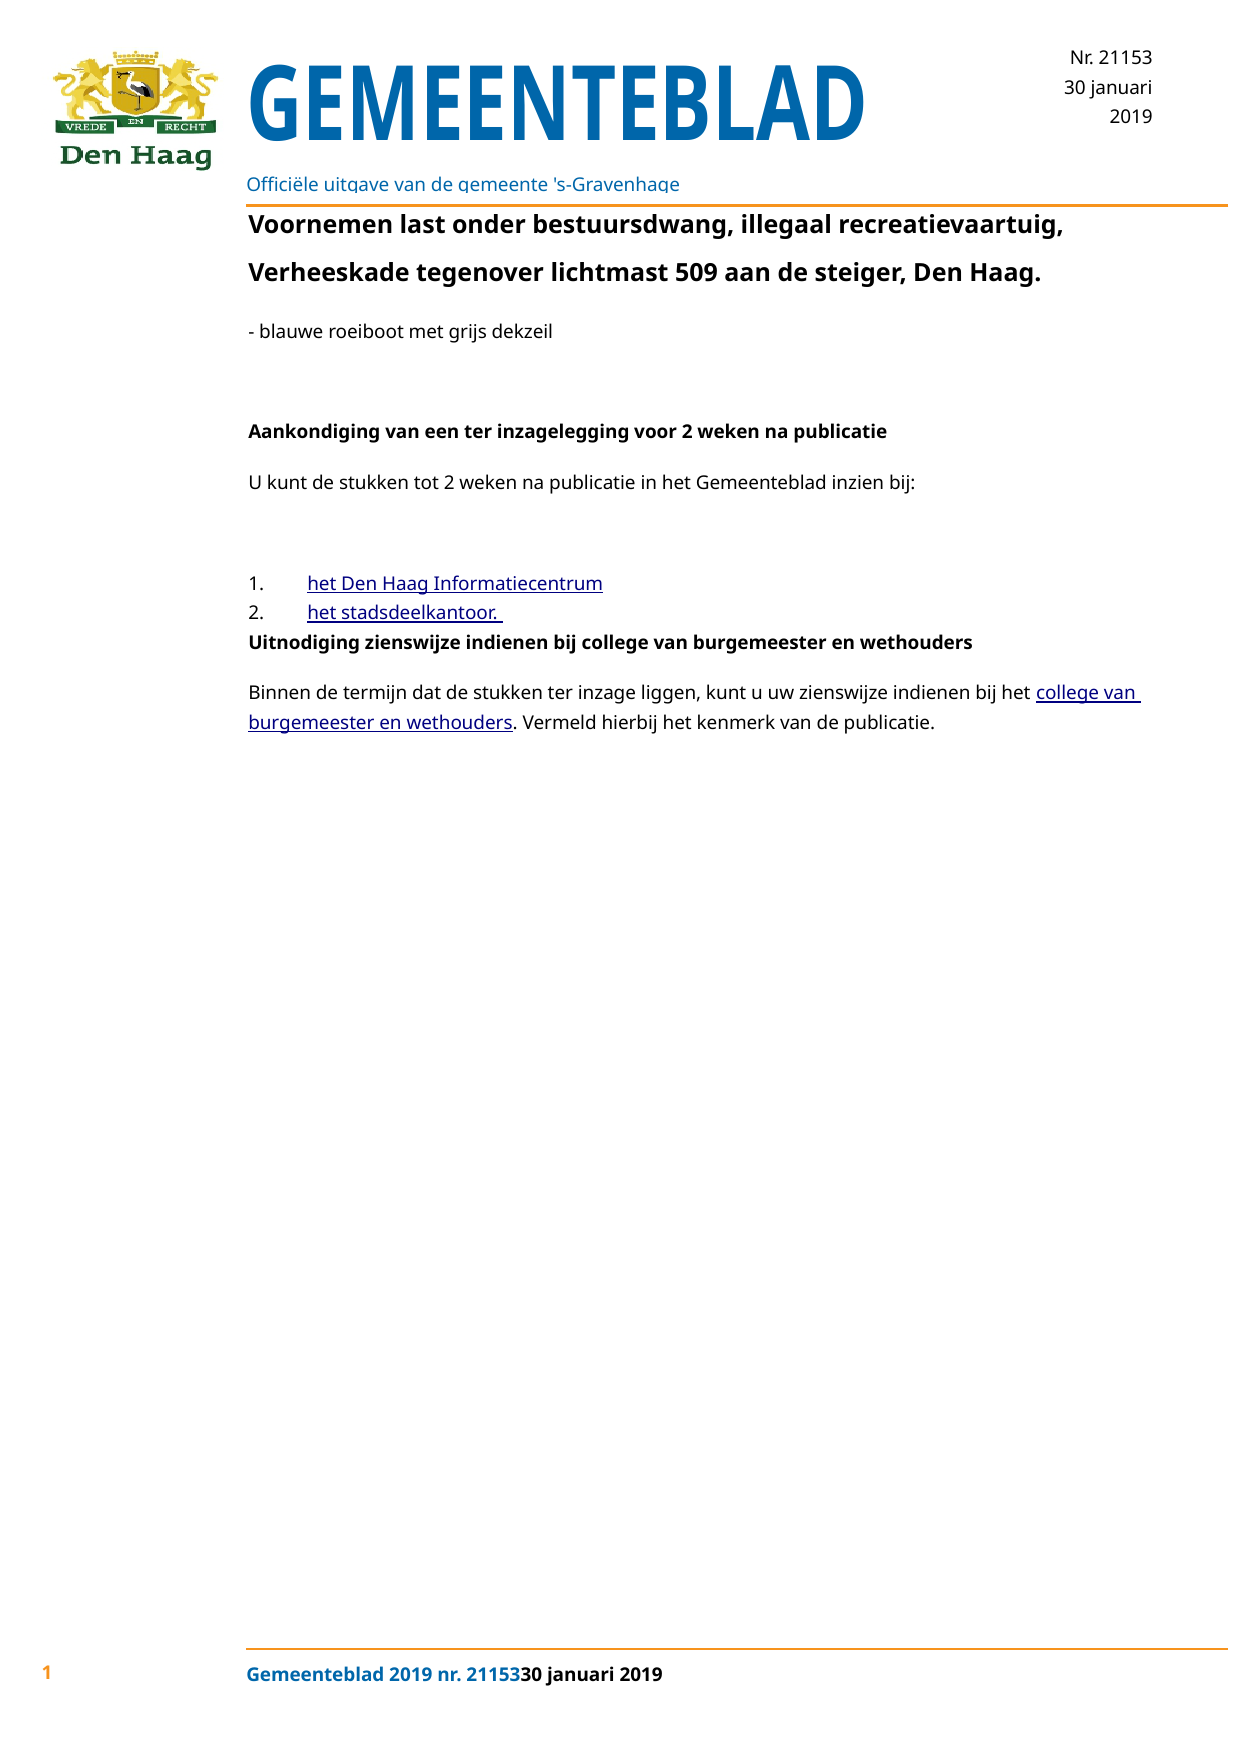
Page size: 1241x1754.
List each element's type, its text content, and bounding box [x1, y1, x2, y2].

text Binnen de termijn dat de stukken ter inzage liggen, kunt u uw zienswijze indienen bij het college van burgemeester en wethouders. Vermeld hierbij het kenmerk van de publicatie. [248, 679, 1152, 735]
picture [41, 47, 231, 172]
text Uitnodiging zienswijze indienen bij college van burgemeester en wethouders [248, 629, 1152, 655]
text U kunt de stukken tot 2 weken na publicatie in het Gemeenteblad inzien bij: [248, 469, 1152, 495]
text Aankondiging van een ter inzagelegging voor 2 weken na publicatie [248, 419, 1152, 444]
list het Den Haag Informatiecentrum [248, 570, 1152, 596]
text - blauwe roeiboot met grijs dekzeil [248, 318, 1152, 344]
list het stadsdeelkantoor. [248, 599, 1152, 625]
text Voornemen last onder bestuursdwang, illegaal recreatievaartuig, Verheeskade tegenover lichtmast 509 aan de steiger, Den Haag. [248, 207, 1152, 288]
